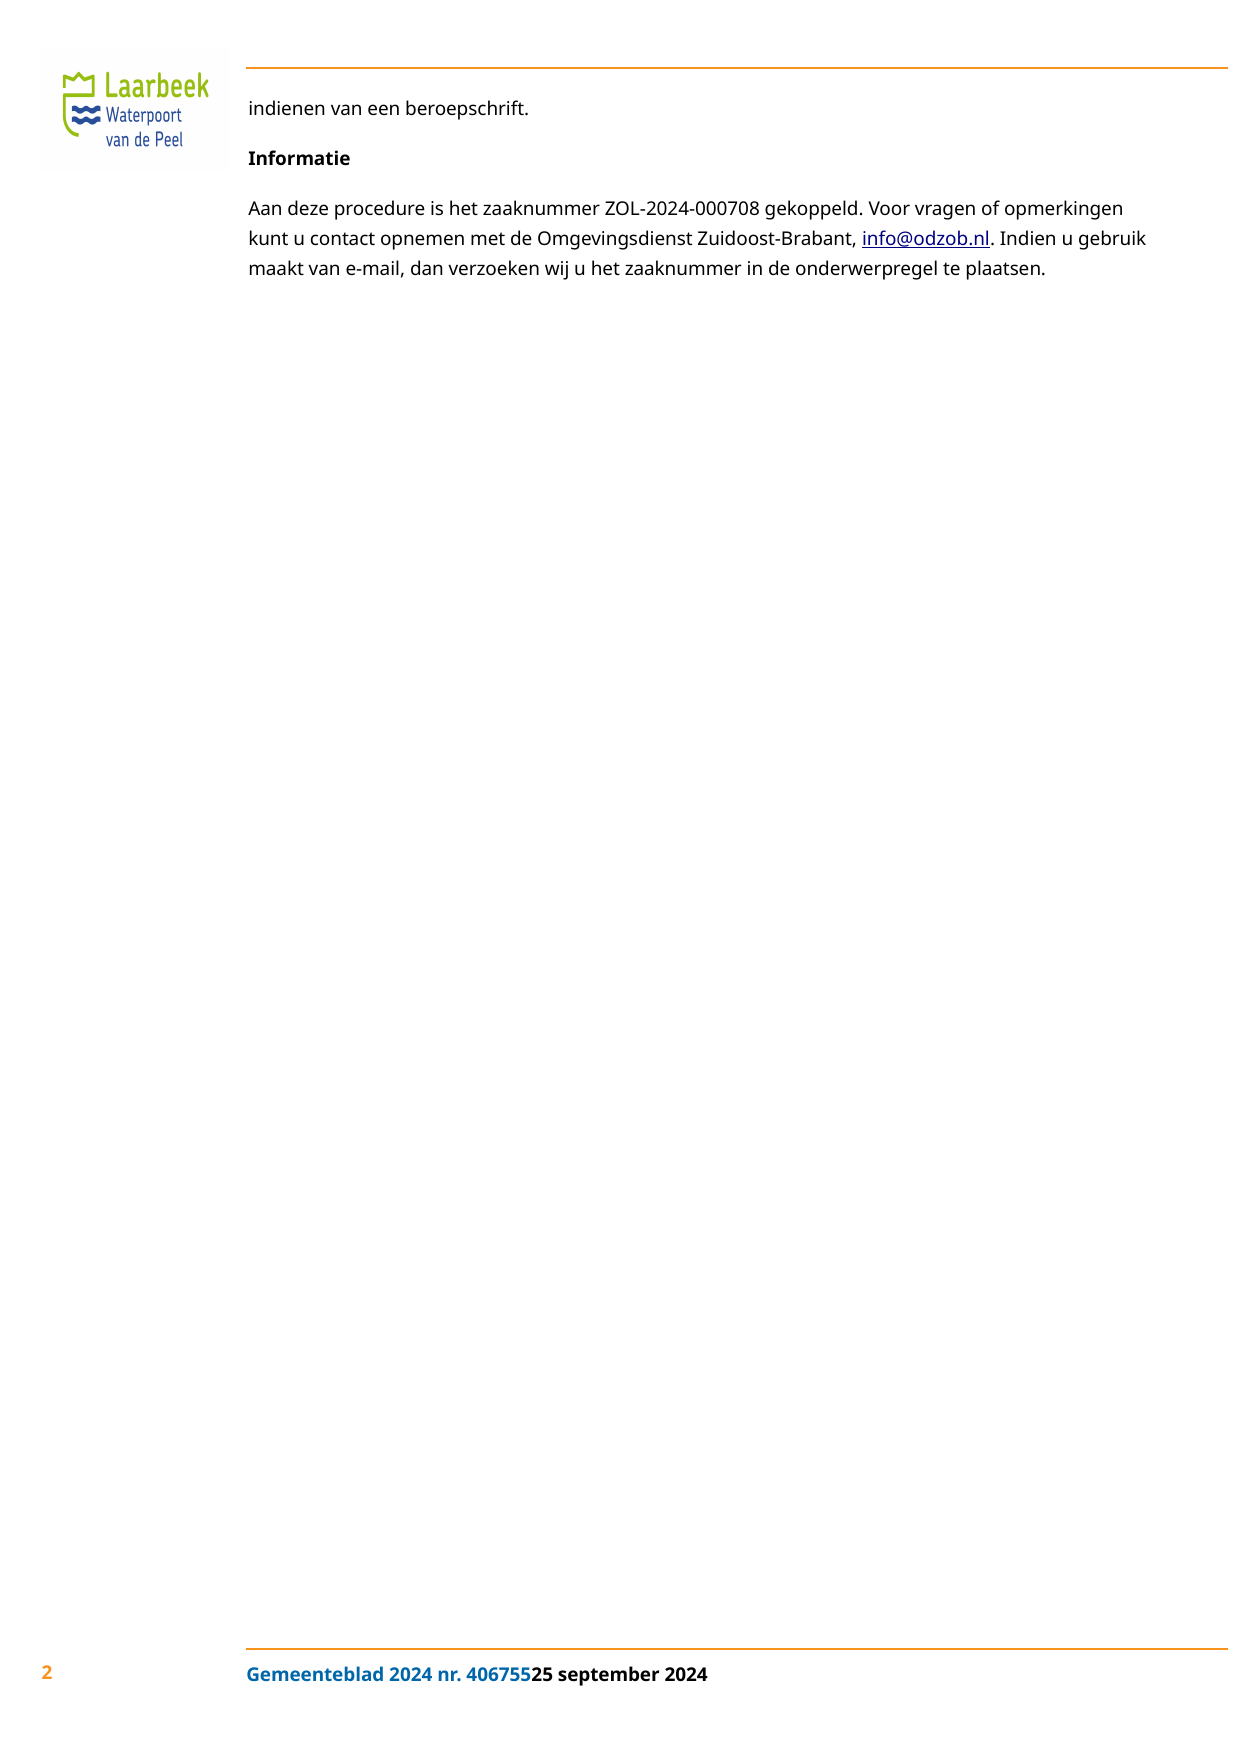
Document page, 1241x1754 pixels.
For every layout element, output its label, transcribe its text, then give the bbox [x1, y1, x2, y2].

text Informatie [248, 145, 1152, 171]
text Aan deze procedure is het zaaknummer ZOL-2024-000708 gekoppeld. Voor vragen of opmerkingen kunt u contact opnemen met de Omgevingsdienst Zuidoost-Brabant, info@odzob.nl. Indien u gebruik maakt van e-mail, dan verzoeken wij u het zaaknummer in de onderwerpregel te plaatsen. [248, 196, 1152, 281]
text indienen van een beroepschrift. [248, 95, 1152, 121]
picture [41, 47, 231, 172]
